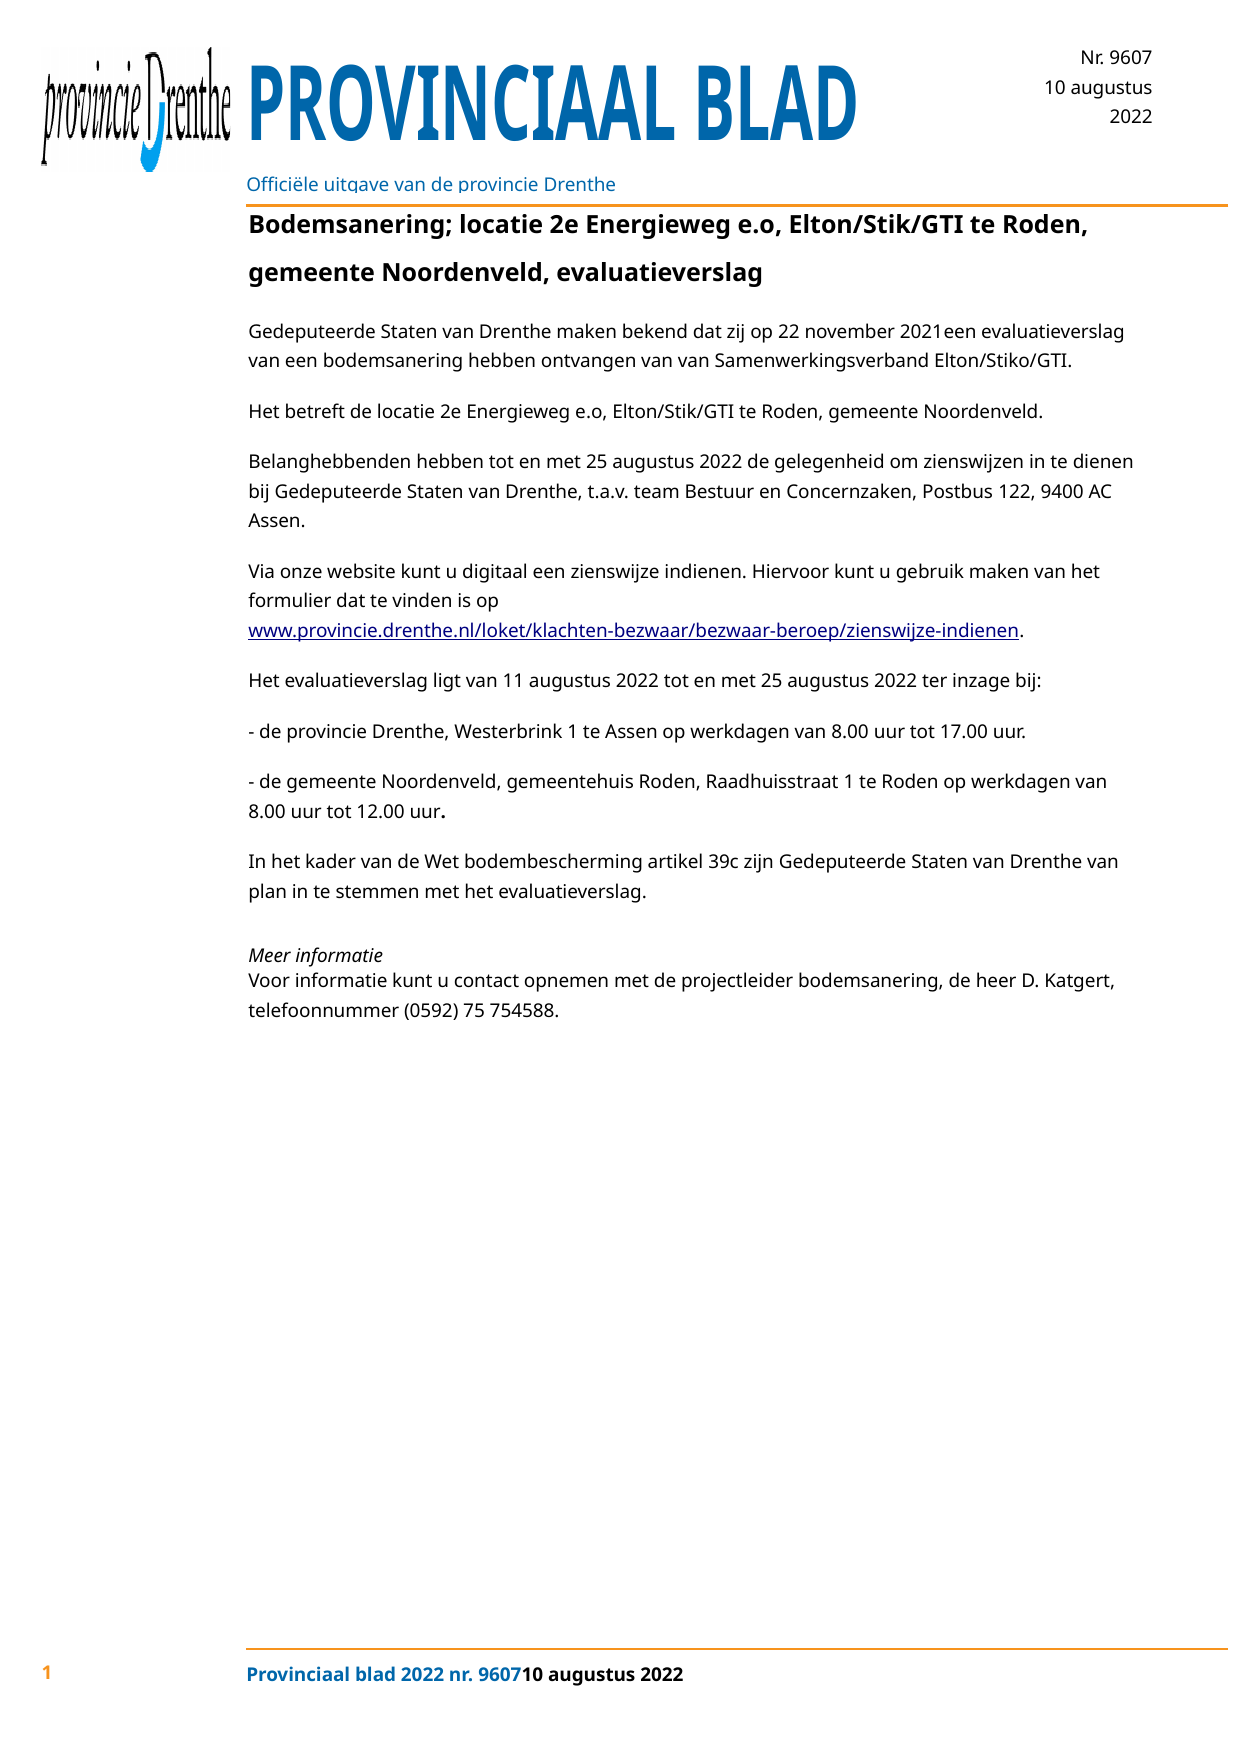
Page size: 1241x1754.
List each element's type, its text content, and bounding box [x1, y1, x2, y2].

text Het evaluatieverslag ligt van 11 augustus 2022 tot en met 25 augustus 2022 ter inzage bij: [248, 667, 1152, 693]
text In het kader van de Wet bodembescherming artikel 39c zijn Gedeputeerde Staten van Drenthe van plan in te stemmen met het evaluatieverslag. [248, 848, 1152, 904]
text Gedeputeerde Staten van Drenthe maken bekend dat zij op 22 november 2021een evaluatieverslag van een bodemsanering hebben ontvangen van van Samenwerkingsverband Elton/Stiko/GTI. [248, 318, 1152, 373]
text - de provincie Drenthe, Westerbrink 1 te Assen op werkdagen van 8.00 uur tot 17.00 uur. [248, 718, 1152, 744]
text Voor informatie kunt u contact opnemen met de projectleider bodemsanering, de heer D. Katgert, telefoonnummer (0592) 75 754588. [248, 968, 1152, 1023]
text Meer informatie [248, 942, 1152, 968]
text Belanghebbenden hebben tot en met 25 augustus 2022 de gelegenheid om zienswijzen in te dienen bij Gedeputeerde Staten van Drenthe, t.a.v. team Bestuur en Concernzaken, Postbus 122, 9400 AC Assen. [248, 448, 1152, 533]
text - de gemeente Noordenveld, gemeentehuis Roden, Raadhuisstraat 1 te Roden op werkdagen van 8.00 uur tot 12.00 uur. [248, 768, 1152, 824]
picture [41, 47, 231, 172]
text Het betreft de locatie 2e Energieweg e.o, Elton/Stik/GTI te Roden, gemeente Noordenveld. [248, 398, 1152, 424]
text Via onze website kunt u digitaal een zienswijze indienen. Hiervoor kunt u gebruik maken van het formulier dat te vinden is op www.provincie.drenthe.nl/loket/klachten-bezwaar/bezwaar-beroep/zienswijze-indienen. [248, 558, 1152, 643]
text Bodemsanering; locatie 2e Energieweg e.o, Elton/Stik/GTI te Roden, gemeente Noordenveld, evaluatieverslag [248, 207, 1152, 288]
